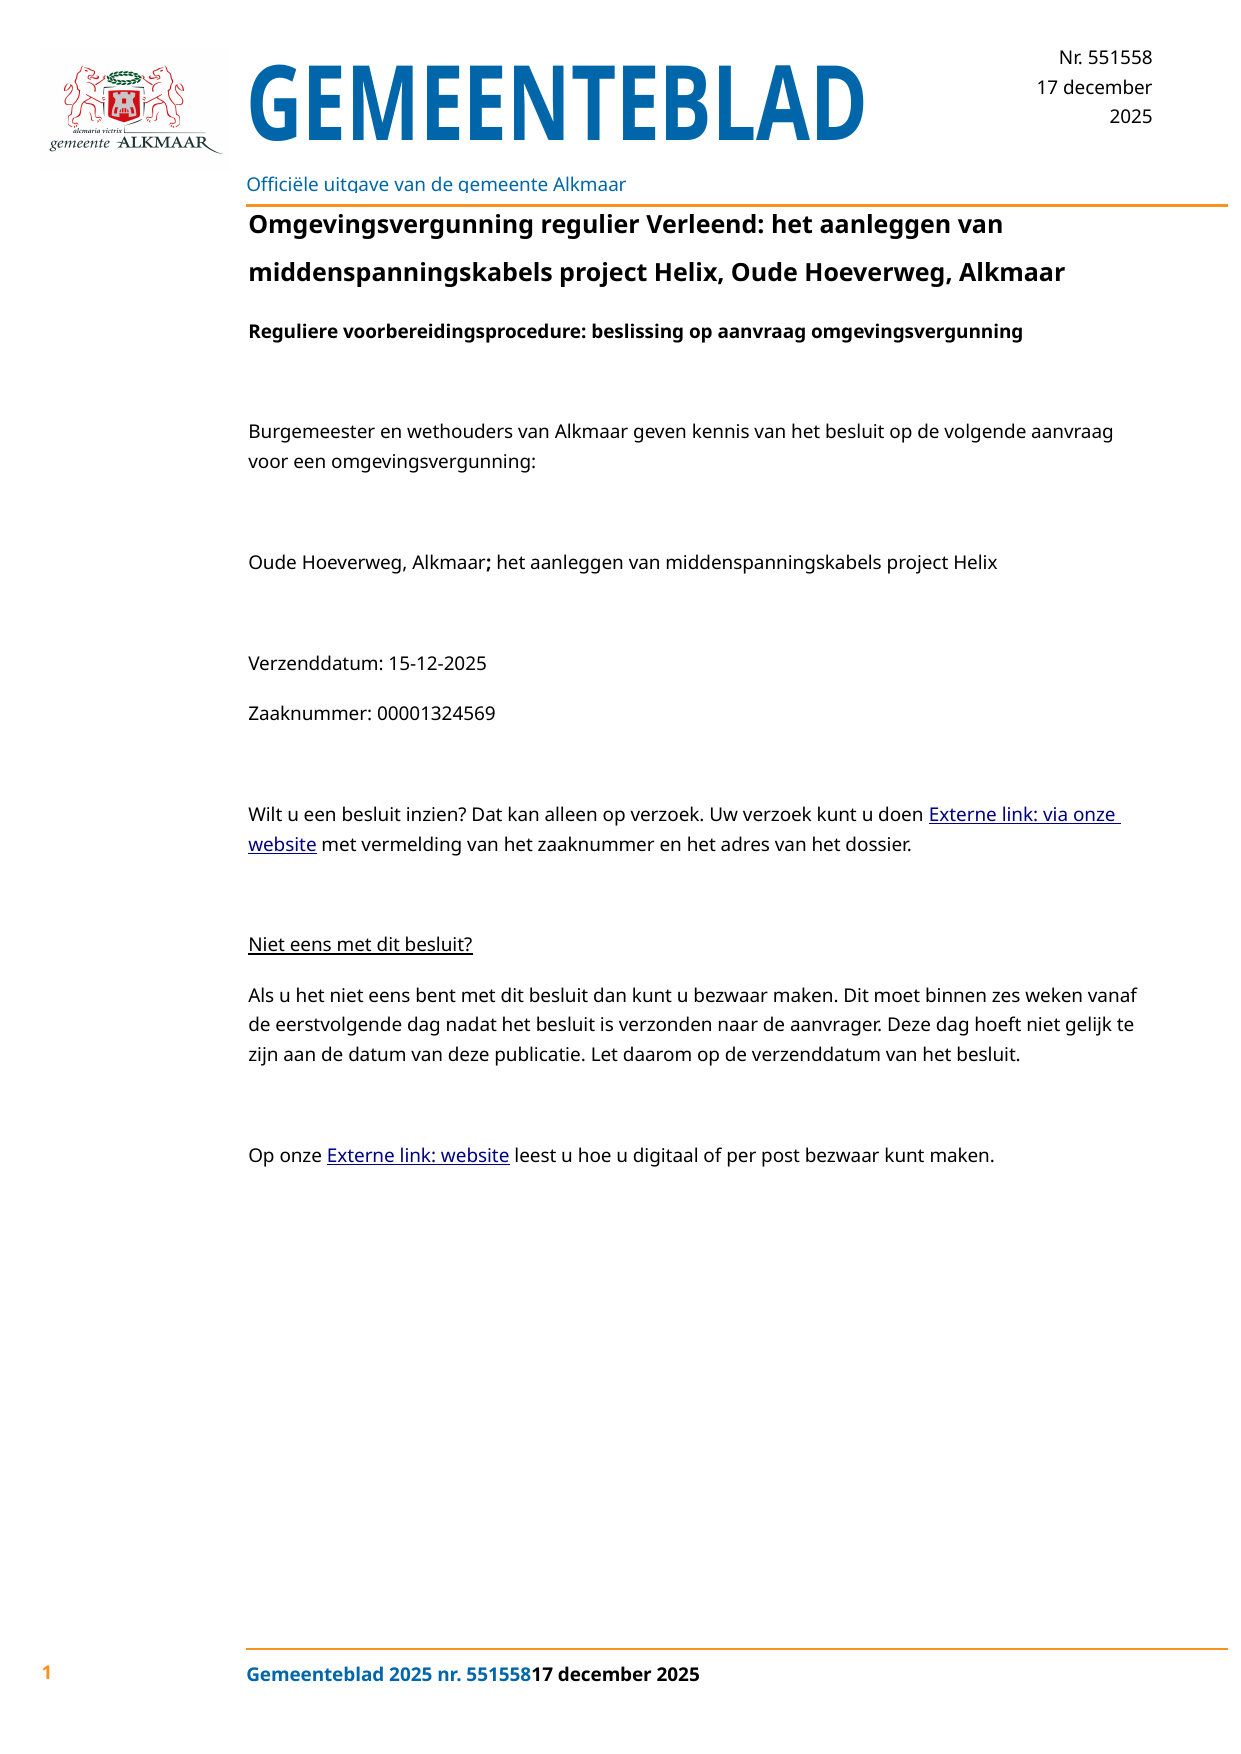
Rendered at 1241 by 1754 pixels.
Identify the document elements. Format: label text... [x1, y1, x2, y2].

text Niet eens met dit besluit? [248, 932, 1152, 957]
text Zaaknummer: 00001324569 [248, 700, 1152, 726]
text Verzenddatum: 15-12-2025 [248, 650, 1152, 676]
text Op onze Externe link: website leest u hoe u digitaal of per post bezwaar kunt maken. [248, 1142, 1152, 1168]
text Als u het niet eens bent met dit besluit dan kunt u bezwaar maken. Dit moet binnen zes weken vanaf de eerstvolgende dag nadat het besluit is verzonden naar de aanvrager. Deze dag hoeft niet gelijk te zijn aan de datum van deze publicatie. Let daarom op de verzenddatum van het besluit. [248, 982, 1152, 1067]
text Reguliere voorbereidingsprocedure: beslissing op aanvraag omgevingsvergunning [248, 318, 1152, 344]
text Wilt u een besluit inzien? Dat kan alleen op verzoek. Uw verzoek kunt u doen Externe link: via onze website met vermelding van het zaaknummer en het adres van het dossier. [248, 801, 1152, 857]
picture [41, 47, 231, 172]
text Oude Hoeverweg, Alkmaar; het aanleggen van middenspanningskabels project Helix [248, 549, 1152, 575]
text Omgevingsvergunning regulier Verleend: het aanleggen van middenspanningskabels project Helix, Oude Hoeverweg, Alkmaar [248, 207, 1152, 288]
text Burgemeester en wethouders van Alkmaar geven kennis van het besluit op de volgende aanvraag voor een omgevingsvergunning: [248, 419, 1152, 474]
